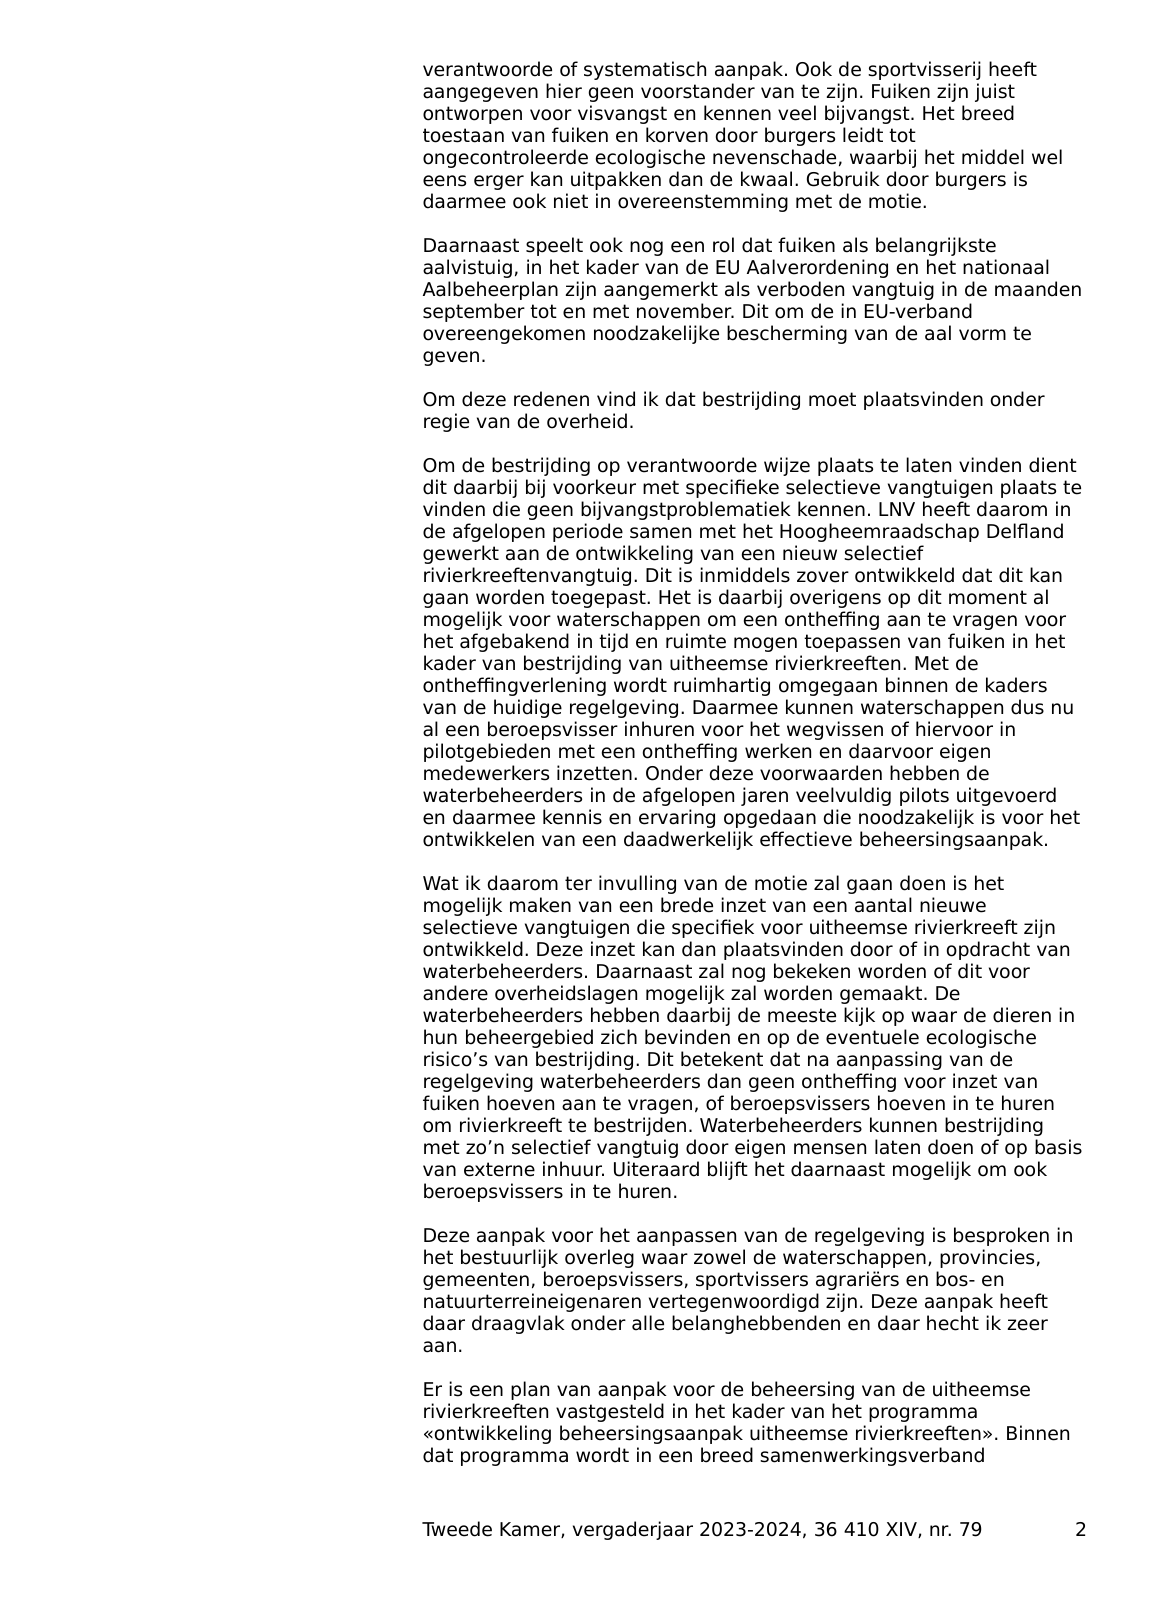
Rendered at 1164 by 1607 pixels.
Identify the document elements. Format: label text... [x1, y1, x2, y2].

text Om de bestrijding op verantwoorde wijze plaats te laten vinden dient dit daarbij bij voorkeur met specifieke selectieve vangtuigen plaats te vinden die geen bijvangstproblematiek kennen. LNV heeft daarom in de afgelopen periode samen met het Hoogheemraadschap Delfland gewerkt aan de ontwikkeling van een nieuw selectief rivierkreeftenvangtuig. Dit is inmiddels zover ontwikkeld dat dit kan gaan worden toegepast. Het is daarbij overigens op dit moment al mogelijk voor waterschappen om een ontheffing aan te vragen voor het afgebakend in tijd en ruimte mogen toepassen van fuiken in het kader van bestrijding van uitheemse rivierkreeften. Met de ontheffingverlening wordt ruimhartig omgegaan binnen de kaders van de huidige regelgeving. Daarmee kunnen waterschappen dus nu al een beroepsvisser inhuren voor het wegvissen of hiervoor in pilotgebieden met een ontheffing werken en daarvoor eigen medewerkers inzetten. Onder deze voorwaarden hebben de waterbeheerders in de afgelopen jaren veelvuldig pilots uitgevoerd en daarmee kennis en ervaring opgedaan die noodzakelijk is voor het ontwikkelen van een daadwerkelijk effectieve beheersingsaanpak. [422, 455, 1087, 851]
text verantwoorde of systematisch aanpak. Ook de sportvisserij heeft aangegeven hier geen voorstander van te zijn. Fuiken zijn juist ontworpen voor visvangst en kennen veel bijvangst. Het breed toestaan van fuiken en korven door burgers leidt tot ongecontroleerde ecologische nevenschade, waarbij het middel wel eens erger kan uitpakken dan de kwaal. Gebruik door burgers is daarmee ook niet in overeenstemming met de motie. [422, 59, 1087, 213]
text Daarnaast speelt ook nog een rol dat fuiken als belangrijkste aalvistuig, in het kader van de EU Aalverordening en het nationaal Aalbeheerplan zijn aangemerkt als verboden vangtuig in de maanden september tot en met november. Dit om de in EU-verband overeengekomen noodzakelijke bescherming van de aal vorm te geven. [422, 235, 1087, 367]
text Deze aanpak voor het aanpassen van de regelgeving is besproken in het bestuurlijk overleg waar zowel de waterschappen, provincies, gemeenten, beroepsvissers, sportvissers agrariërs en bos- en natuurterreineigenaren vertegenwoordigd zijn. Deze aanpak heeft daar draagvlak onder alle belanghebbenden en daar hecht ik zeer aan. [422, 1225, 1087, 1357]
text Wat ik daarom ter invulling van de motie zal gaan doen is het mogelijk maken van een brede inzet van een aantal nieuwe selectieve vangtuigen die specifiek voor uitheemse rivierkreeft zijn ontwikkeld. Deze inzet kan dan plaatsvinden door of in opdracht van waterbeheerders. Daarnaast zal nog bekeken worden of dit voor andere overheidslagen mogelijk zal worden gemaakt. De waterbeheerders hebben daarbij de meeste kijk op waar de dieren in hun beheergebied zich bevinden en op de eventuele ecologische risico’s van bestrijding. Dit betekent dat na aanpassing van de regelgeving waterbeheerders dan geen ontheffing voor inzet van fuiken hoeven aan te vragen, of beroepsvissers hoeven in te huren om rivierkreeft te bestrijden. Waterbeheerders kunnen bestrijding met zo’n selectief vangtuig door eigen mensen laten doen of op basis van externe inhuur. Uiteraard blijft het daarnaast mogelijk om ook beroepsvissers in te huren. [422, 873, 1087, 1203]
text Er is een plan van aanpak voor de beheersing van de uitheemse rivierkreeften vastgesteld in het kader van het programma «ontwikkeling beheersingsaanpak uitheemse rivierkreeften». Binnen dat programma wordt in een breed samenwerkingsverband [422, 1379, 1087, 1467]
text Om deze redenen vind ik dat bestrijding moet plaatsvinden onder regie van de overheid. [422, 389, 1087, 433]
